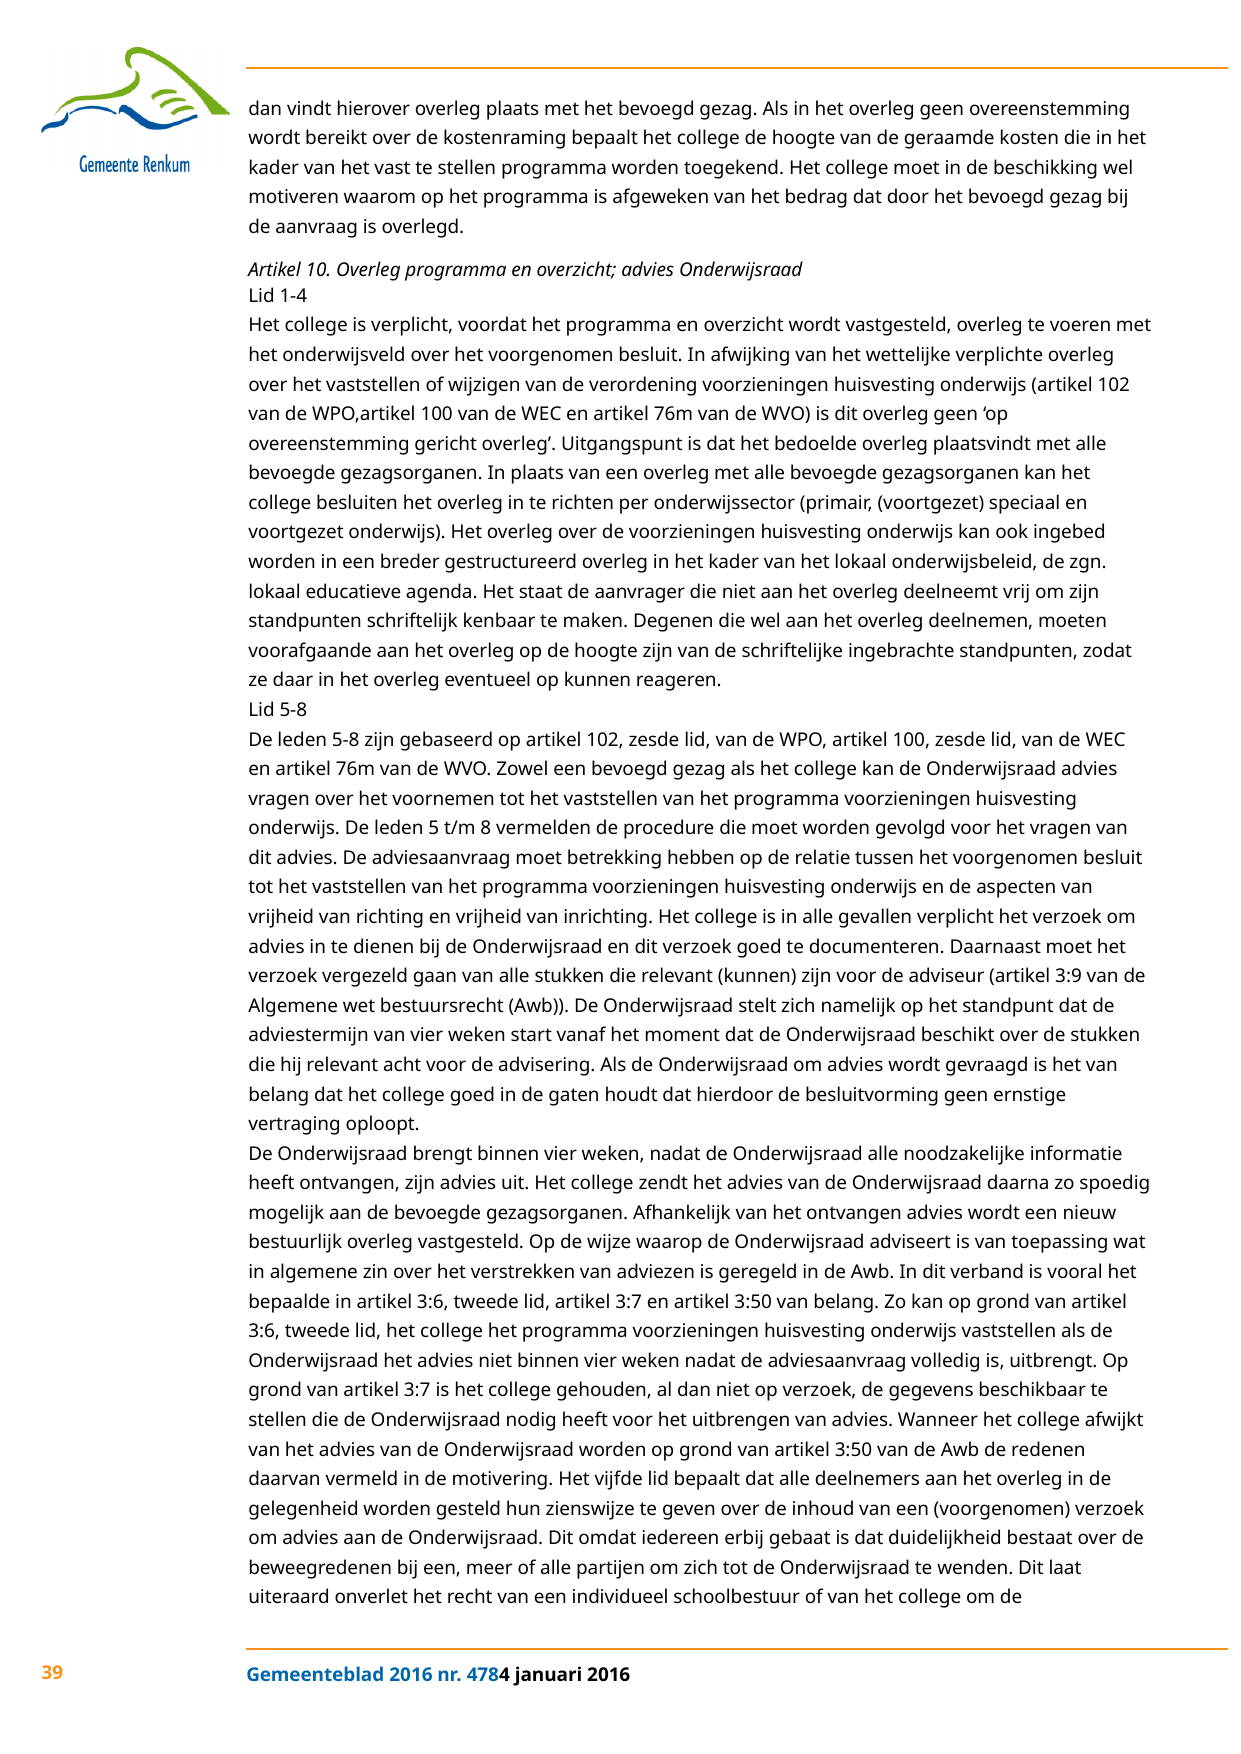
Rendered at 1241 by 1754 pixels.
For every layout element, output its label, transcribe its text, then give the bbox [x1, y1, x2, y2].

text dan vindt hierover overleg plaats met het bevoegd gezag. Als in het overleg geen overeenstemming wordt bereikt over de kostenraming bepaalt het college de hoogte van de geraamde kosten die in het kader van het vast te stellen programma worden toegekend. Het college moet in de beschikking wel motiveren waarom op het programma is afgeweken van het bedrag dat door het bevoegd gezag bij de aanvraag is overlegd. [248, 95, 1152, 239]
picture [41, 47, 231, 172]
text De leden 5-8 zijn gebaseerd op artikel 102, zesde lid, van de WPO, artikel 100, zesde lid, van de WEC en artikel 76m van de WVO. Zowel een bevoegd gezag als het college kan de Onderwijsraad advies vragen over het voornemen tot het vaststellen van het programma voorzieningen huisvesting onderwijs. De leden 5 t/m 8 vermelden de procedure die moet worden gevolgd voor het vragen van dit advies. De adviesaanvraag moet betrekking hebben op de relatie tussen het voorgenomen besluit tot het vaststellen van het programma voorzieningen huisvesting onderwijs en de aspecten van vrijheid van richting en vrijheid van inrichting. Het college is in alle gevallen verplicht het verzoek om advies in te dienen bij de Onderwijsraad en dit verzoek goed te documenteren. Daarnaast moet het verzoek vergezeld gaan van alle stukken die relevant (kunnen) zijn voor de adviseur (artikel 3:9 van de Algemene wet bestuursrecht (Awb)). De Onderwijsraad stelt zich namelijk op het standpunt dat de adviestermijn van vier weken start vanaf het moment dat de Onderwijsraad beschikt over de stukken die hij relevant acht voor de advisering. Als de Onderwijsraad om advies wordt gevraagd is het van belang dat het college goed in de gaten houdt dat hierdoor de besluitvorming geen ernstige vertraging oploopt. [248, 726, 1152, 1136]
text Lid 5-8 [248, 696, 1152, 722]
text De Onderwijsraad brengt binnen vier weken, nadat de Onderwijsraad alle noodzakelijke informatie heeft ontvangen, zijn advies uit. Het college zendt het advies van de Onderwijsraad daarna zo spoedig mogelijk aan de bevoegde gezagsorganen. Afhankelijk van het ontvangen advies wordt een nieuw bestuurlijk overleg vastgesteld. Op de wijze waarop de Onderwijsraad adviseert is van toepassing wat in algemene zin over het verstrekken van adviezen is geregeld in de Awb. In dit verband is vooral het bepaalde in artikel 3:6, tweede lid, artikel 3:7 en artikel 3:50 van belang. Zo kan op grond van artikel 3:6, tweede lid, het college het programma voorzieningen huisvesting onderwijs vaststellen als de Onderwijsraad het advies niet binnen vier weken nadat de adviesaanvraag volledig is, uitbrengt. Op grond van artikel 3:7 is het college gehouden, al dan niet op verzoek, de gegevens beschikbaar te stellen die de Onderwijsraad nodig heeft voor het uitbrengen van advies. Wanneer het college afwijkt van het advies van de Onderwijsraad worden op grond van artikel 3:50 van de Awb de redenen daarvan vermeld in de motivering. Het vijfde lid bepaalt dat alle deelnemers aan het overleg in de gelegenheid worden gesteld hun zienswijze te geven over de inhoud van een (voorgenomen) verzoek om advies aan de Onderwijsraad. Dit omdat iedereen erbij gebaat is dat duidelijkheid bestaat over de beweegredenen bij een, meer of alle partijen om zich tot de Onderwijsraad te wenden. Dit laat uiteraard onverlet het recht van een individueel schoolbestuur of van het college om de [248, 1140, 1152, 1609]
text Lid 1-4 [248, 282, 1152, 308]
text Artikel 10. Overleg programma en overzicht; advies Onderwijsraad [248, 256, 1152, 282]
text Het college is verplicht, voordat het programma en overzicht wordt vastgesteld, overleg te voeren met het onderwijsveld over het voorgenomen besluit. In afwijking van het wettelijke verplichte overleg over het vaststellen of wijzigen van de verordening voorzieningen huisvesting onderwijs (artikel 102 van de WPO,artikel 100 van de WEC en artikel 76m van de WVO) is dit overleg geen ‘op overeenstemming gericht overleg’. Uitgangspunt is dat het bedoelde overleg plaatsvindt met alle bevoegde gezagsorganen. In plaats van een overleg met alle bevoegde gezagsorganen kan het college besluiten het overleg in te richten per onderwijssector (primair, (voortgezet) speciaal en voortgezet onderwijs). Het overleg over de voorzieningen huisvesting onderwijs kan ook ingebed worden in een breder gestructureerd overleg in het kader van het lokaal onderwijsbeleid, de zgn. lokaal educatieve agenda. Het staat de aanvrager die niet aan het overleg deelneemt vrij om zijn standpunten schriftelijk kenbaar te maken. Degenen die wel aan het overleg deelnemen, moeten voorafgaande aan het overleg op de hoogte zijn van de schriftelijke ingebrachte standpunten, zodat ze daar in het overleg eventueel op kunnen reageren. [248, 312, 1152, 692]
